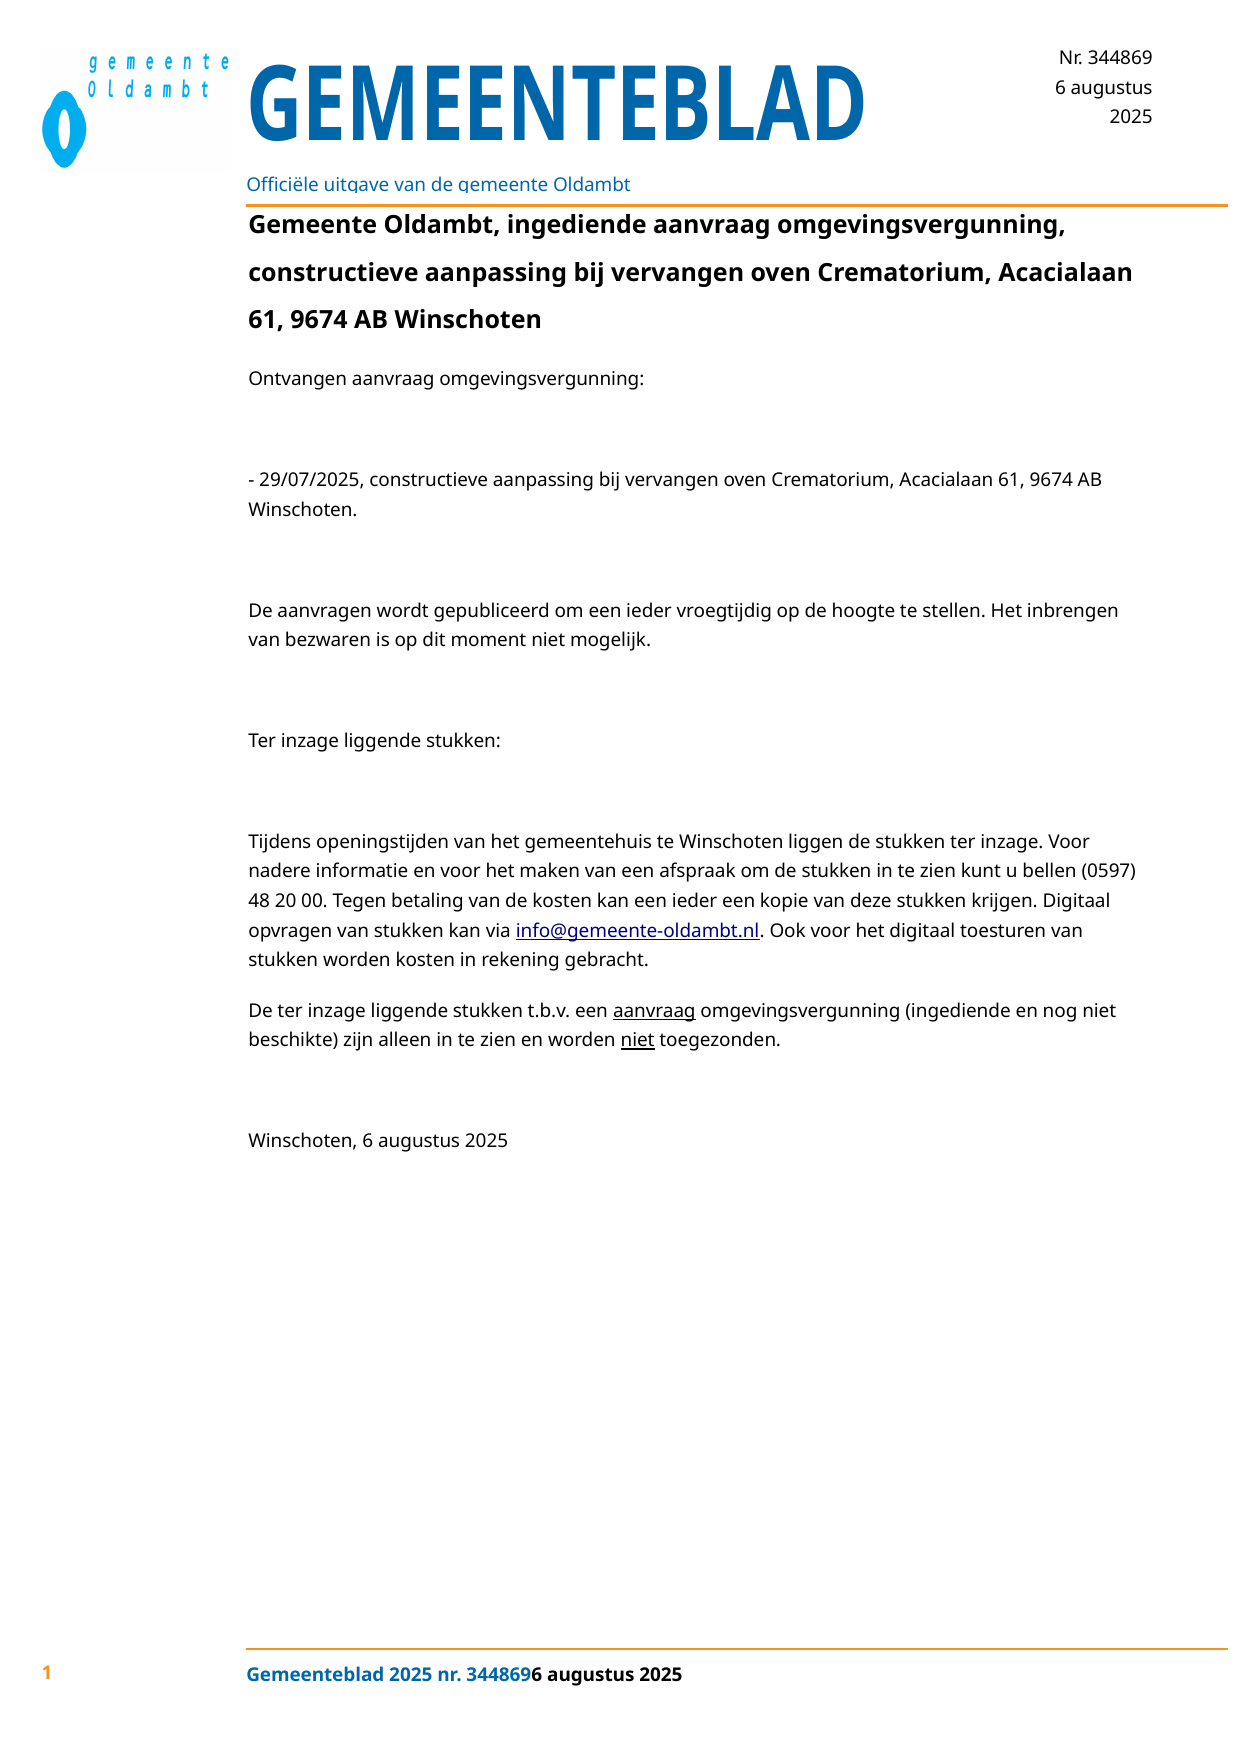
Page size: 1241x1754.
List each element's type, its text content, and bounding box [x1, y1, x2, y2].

text De aanvragen wordt gepubliceerd om een ieder vroegtijdig op de hoogte te stellen. Het inbrengen van bezwaren is op dit moment niet mogelijk. [248, 597, 1152, 652]
picture [41, 47, 231, 172]
text Gemeente Oldambt, ingediende aanvraag omgevingsvergunning, constructieve aanpassing bij vervangen oven Crematorium, Acacialaan 61, 9674 AB Winschoten [248, 207, 1152, 336]
text Ontvangen aanvraag omgevingsvergunning: [248, 366, 1152, 391]
text Ter inzage liggende stukken: [248, 727, 1152, 753]
text - 29/07/2025, constructieve aanpassing bij vervangen oven Crematorium, Acacialaan 61, 9674 AB Winschoten. [248, 466, 1152, 522]
text De ter inzage liggende stukken t.b.v. een aanvraag omgevingsvergunning (ingediende en nog niet beschikte) zijn alleen in te zien en worden niet toegezonden. [248, 997, 1152, 1052]
text Tijdens openingstijden van het gemeentehuis te Winschoten liggen de stukken ter inzage. Voor nadere informatie en voor het maken van een afspraak om de stukken in te zien kunt u bellen (0597) 48 20 00. Tegen betaling van de kosten kan een ieder een kopie van deze stukken krijgen. Digitaal opvragen van stukken kan via info@gemeente-oldambt.nl. Ook voor het digitaal toesturen van stukken worden kosten in rekening gebracht. [248, 828, 1152, 972]
text Winschoten, 6 augustus 2025 [248, 1127, 1152, 1153]
